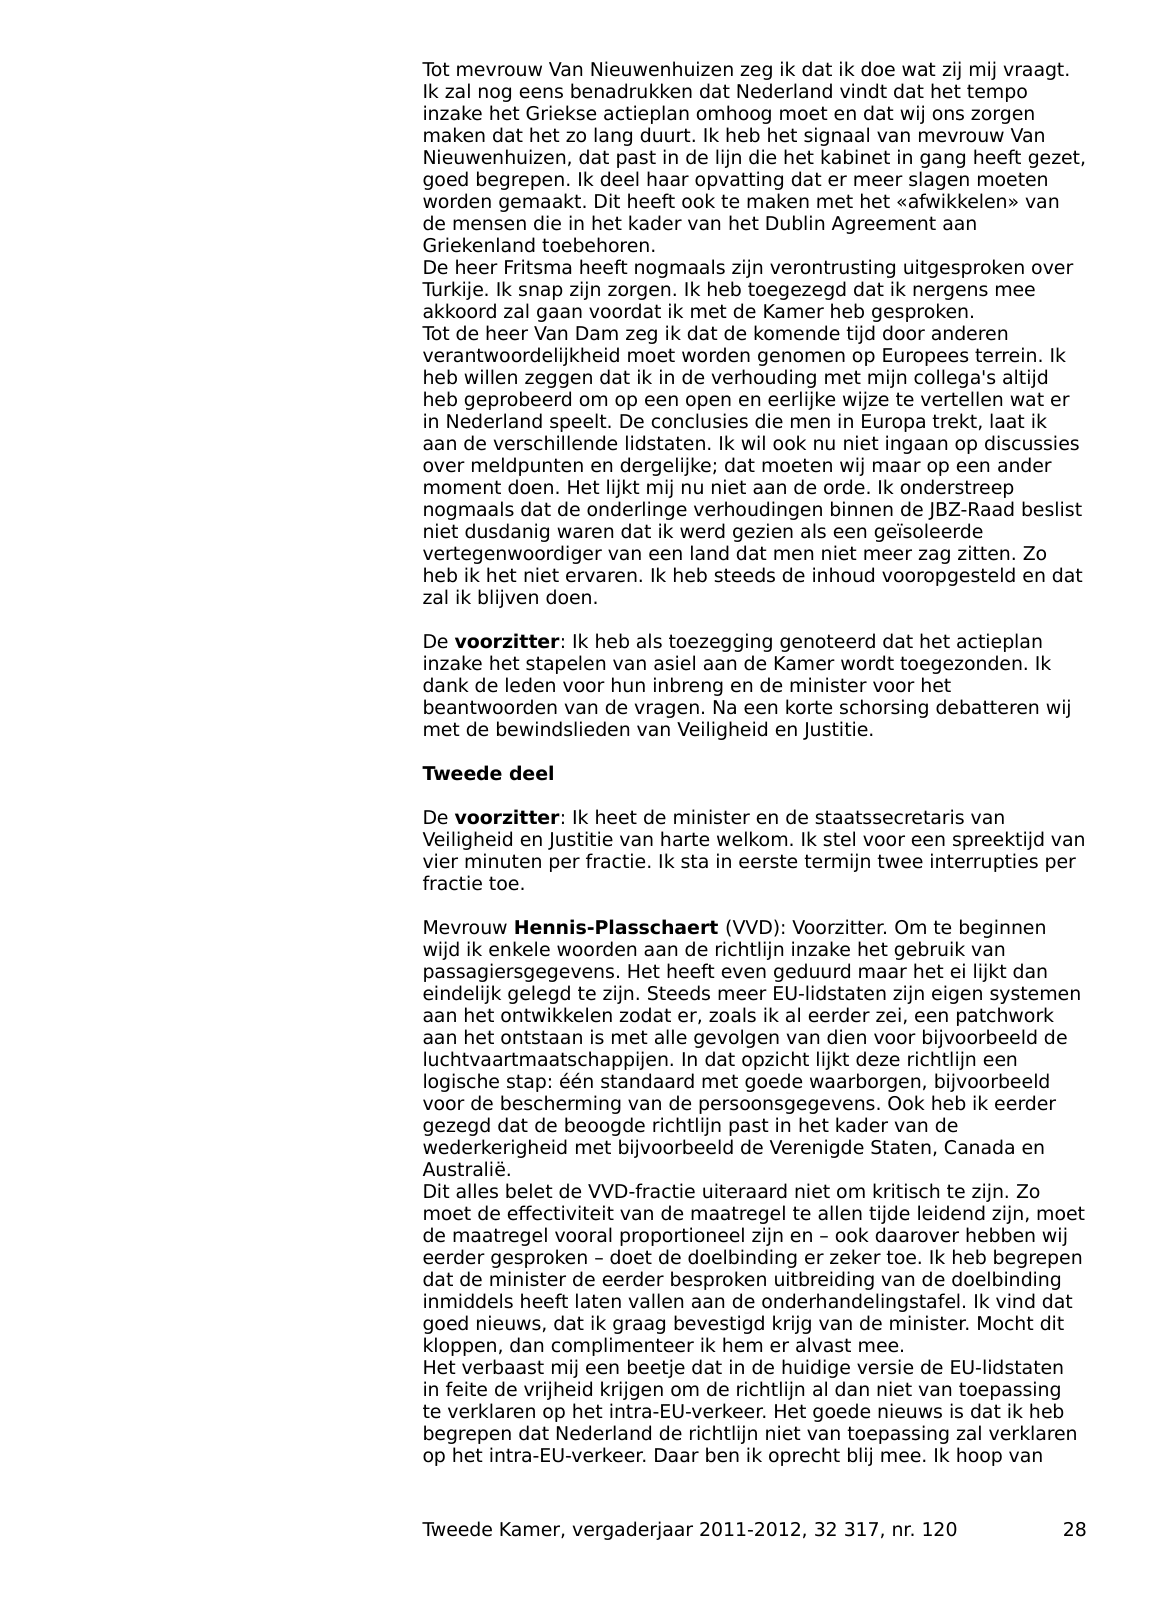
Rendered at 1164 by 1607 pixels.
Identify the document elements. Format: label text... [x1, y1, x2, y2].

text Tot de heer Van Dam zeg ik dat de komende tijd door anderen verantwoordelijkheid moet worden genomen op Europees terrein. Ik heb willen zeggen dat ik in de verhouding met mijn collega's altijd heb geprobeerd om op een open en eerlijke wijze te vertellen wat er in Nederland speelt. De conclusies die men in Europa trekt, laat ik aan de verschillende lidstaten. Ik wil ook nu niet ingaan op discussies over meldpunten en dergelijke; dat moeten wij maar op een ander moment doen. Het lijkt mij nu niet aan de orde. Ik onderstreep nogmaals dat de onderlinge verhoudingen binnen de JBZ-Raad beslist niet dusdanig waren dat ik werd gezien als een geïsoleerde vertegenwoordiger van een land dat men niet meer zag zitten. Zo heb ik het niet ervaren. Ik heb steeds de inhoud vooropgesteld en dat zal ik blijven doen. [422, 323, 1087, 608]
subtitle Tweede deel [422, 763, 1087, 785]
text Dit alles belet de VVD-fractie uiteraard niet om kritisch te zijn. Zo moet de effectiviteit van de maatregel te allen tijde leidend zijn, moet de maatregel vooral proportioneel zijn en – ook daarover hebben wij eerder gesproken – doet de doelbinding er zeker toe. Ik heb begrepen dat de minister de eerder besproken uitbreiding van de doelbinding inmiddels heeft laten vallen aan de onderhandelingstafel. Ik vind dat goed nieuws, dat ik graag bevestigd krijg van de minister. Mocht dit kloppen, dan complimenteer ik hem er alvast mee. [422, 1181, 1087, 1357]
text De voorzitter: Ik heb als toezegging genoteerd dat het actieplan inzake het stapelen van asiel aan de Kamer wordt toegezonden. Ik dank de leden voor hun inbreng en de minister voor het beantwoorden van de vragen. Na een korte schorsing debatteren wij met de bewindslieden van Veiligheid en Justitie. [422, 631, 1087, 741]
text De voorzitter: Ik heet de minister en de staatssecretaris van Veiligheid en Justitie van harte welkom. Ik stel voor een spreektijd van vier minuten per fractie. Ik sta in eerste termijn twee interrupties per fractie toe. [422, 807, 1087, 895]
text De heer Fritsma heeft nogmaals zijn verontrusting uitgesproken over Turkije. Ik snap zijn zorgen. Ik heb toegezegd dat ik nergens mee akkoord zal gaan voordat ik met de Kamer heb gesproken. [422, 257, 1087, 323]
text Het verbaast mij een beetje dat in de huidige versie de EU-lidstaten in feite de vrijheid krijgen om de richtlijn al dan niet van toepassing te verklaren op het intra-EU-verkeer. Het goede nieuws is dat ik heb begrepen dat Nederland de richtlijn niet van toepassing zal verklaren op het intra-EU-verkeer. Daar ben ik oprecht blij mee. Ik hoop van [422, 1357, 1087, 1467]
text Mevrouw Hennis-Plasschaert (VVD): Voorzitter. Om te beginnen wijd ik enkele woorden aan de richtlijn inzake het gebruik van passagiersgegevens. Het heeft even geduurd maar het ei lijkt dan eindelijk gelegd te zijn. Steeds meer EU-lidstaten zijn eigen systemen aan het ontwikkelen zodat er, zoals ik al eerder zei, een patchwork aan het ontstaan is met alle gevolgen van dien voor bijvoorbeeld de luchtvaartmaatschappijen. In dat opzicht lijkt deze richtlijn een logische stap: één standaard met goede waarborgen, bijvoorbeeld voor de bescherming van de persoonsgegevens. Ook heb ik eerder gezegd dat de beoogde richtlijn past in het kader van de wederkerigheid met bijvoorbeeld de Verenigde Staten, Canada en Australië. [422, 917, 1087, 1181]
text Tot mevrouw Van Nieuwenhuizen zeg ik dat ik doe wat zij mij vraagt. Ik zal nog eens benadrukken dat Nederland vindt dat het tempo inzake het Griekse actieplan omhoog moet en dat wij ons zorgen maken dat het zo lang duurt. Ik heb het signaal van mevrouw Van Nieuwenhuizen, dat past in de lijn die het kabinet in gang heeft gezet, goed begrepen. Ik deel haar opvatting dat er meer slagen moeten worden gemaakt. Dit heeft ook te maken met het «afwikkelen» van de mensen die in het kader van het Dublin Agreement aan Griekenland toebehoren. [422, 59, 1087, 257]
